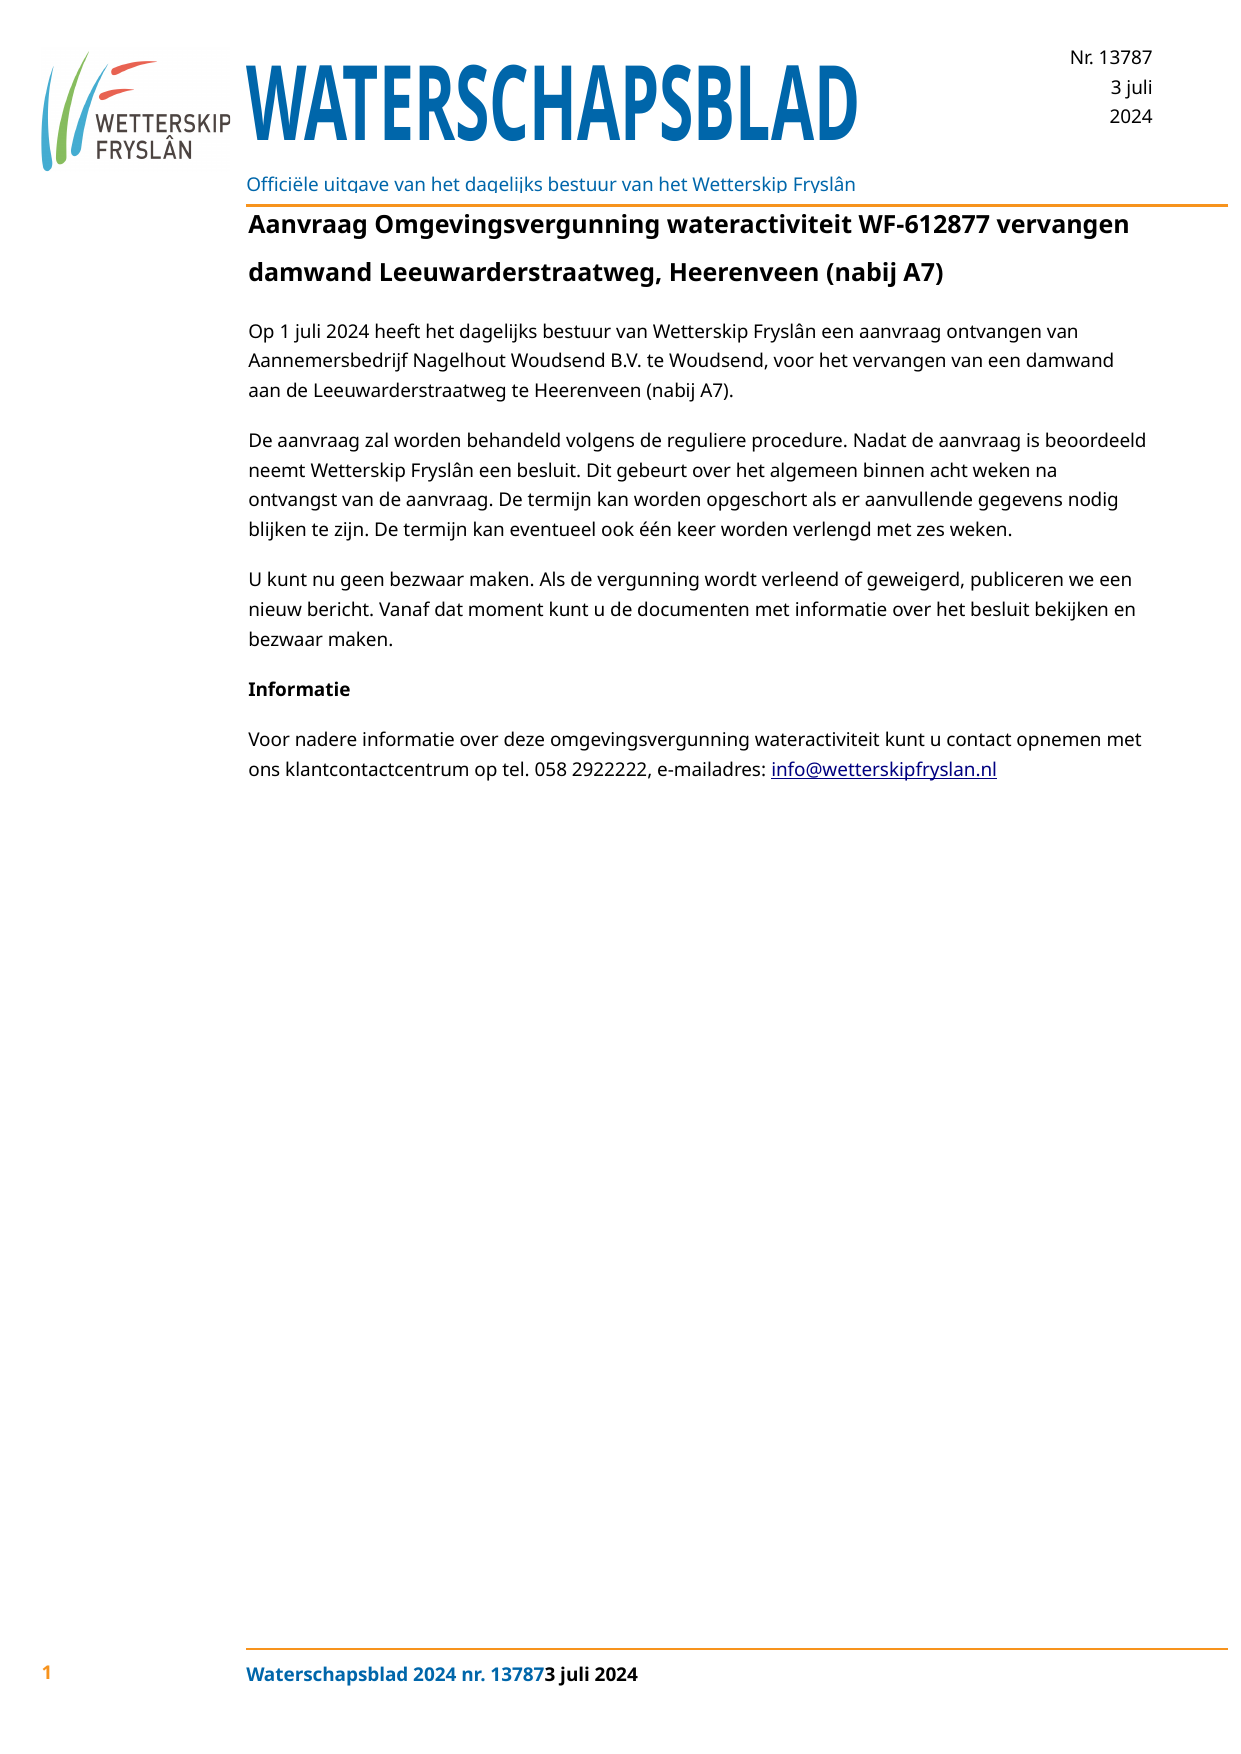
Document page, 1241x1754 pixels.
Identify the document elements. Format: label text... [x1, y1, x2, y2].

text Op 1 juli 2024 heeft het dagelijks bestuur van Wetterskip Fryslân een aanvraag ontvangen van Aannemersbedrijf Nagelhout Woudsend B.V. te Woudsend, voor het vervangen van een damwand aan de Leeuwarderstraatweg te Heerenveen (nabij A7). [248, 318, 1152, 403]
text U kunt nu geen bezwaar maken. Als de vergunning wordt verleend of geweigerd, publiceren we een nieuw bericht. Vanaf dat moment kunt u de documenten met informatie over het besluit bekijken en bezwaar maken. [248, 567, 1152, 652]
text Aanvraag Omgevingsvergunning wateractiviteit WF-612877 vervangen damwand Leeuwarderstraatweg, Heerenveen (nabij A7) [248, 207, 1152, 288]
picture [41, 47, 231, 172]
text Informatie [248, 676, 1152, 702]
text De aanvraag zal worden behandeld volgens de reguliere procedure. Nadat de aanvraag is beoordeeld neemt Wetterskip Fryslân een besluit. Dit gebeurt over het algemeen binnen acht weken na ontvangst van de aanvraag. De termijn kan worden opgeschort als er aanvullende gegevens nodig blijken te zijn. De termijn kan eventueel ook één keer worden verlengd met zes weken. [248, 427, 1152, 542]
text Voor nadere informatie over deze omgevingsvergunning wateractiviteit kunt u contact opnemen met ons klantcontactcentrum op tel. 058 2922222, e-mailadres: info@wetterskipfryslan.nl [248, 727, 1152, 782]
